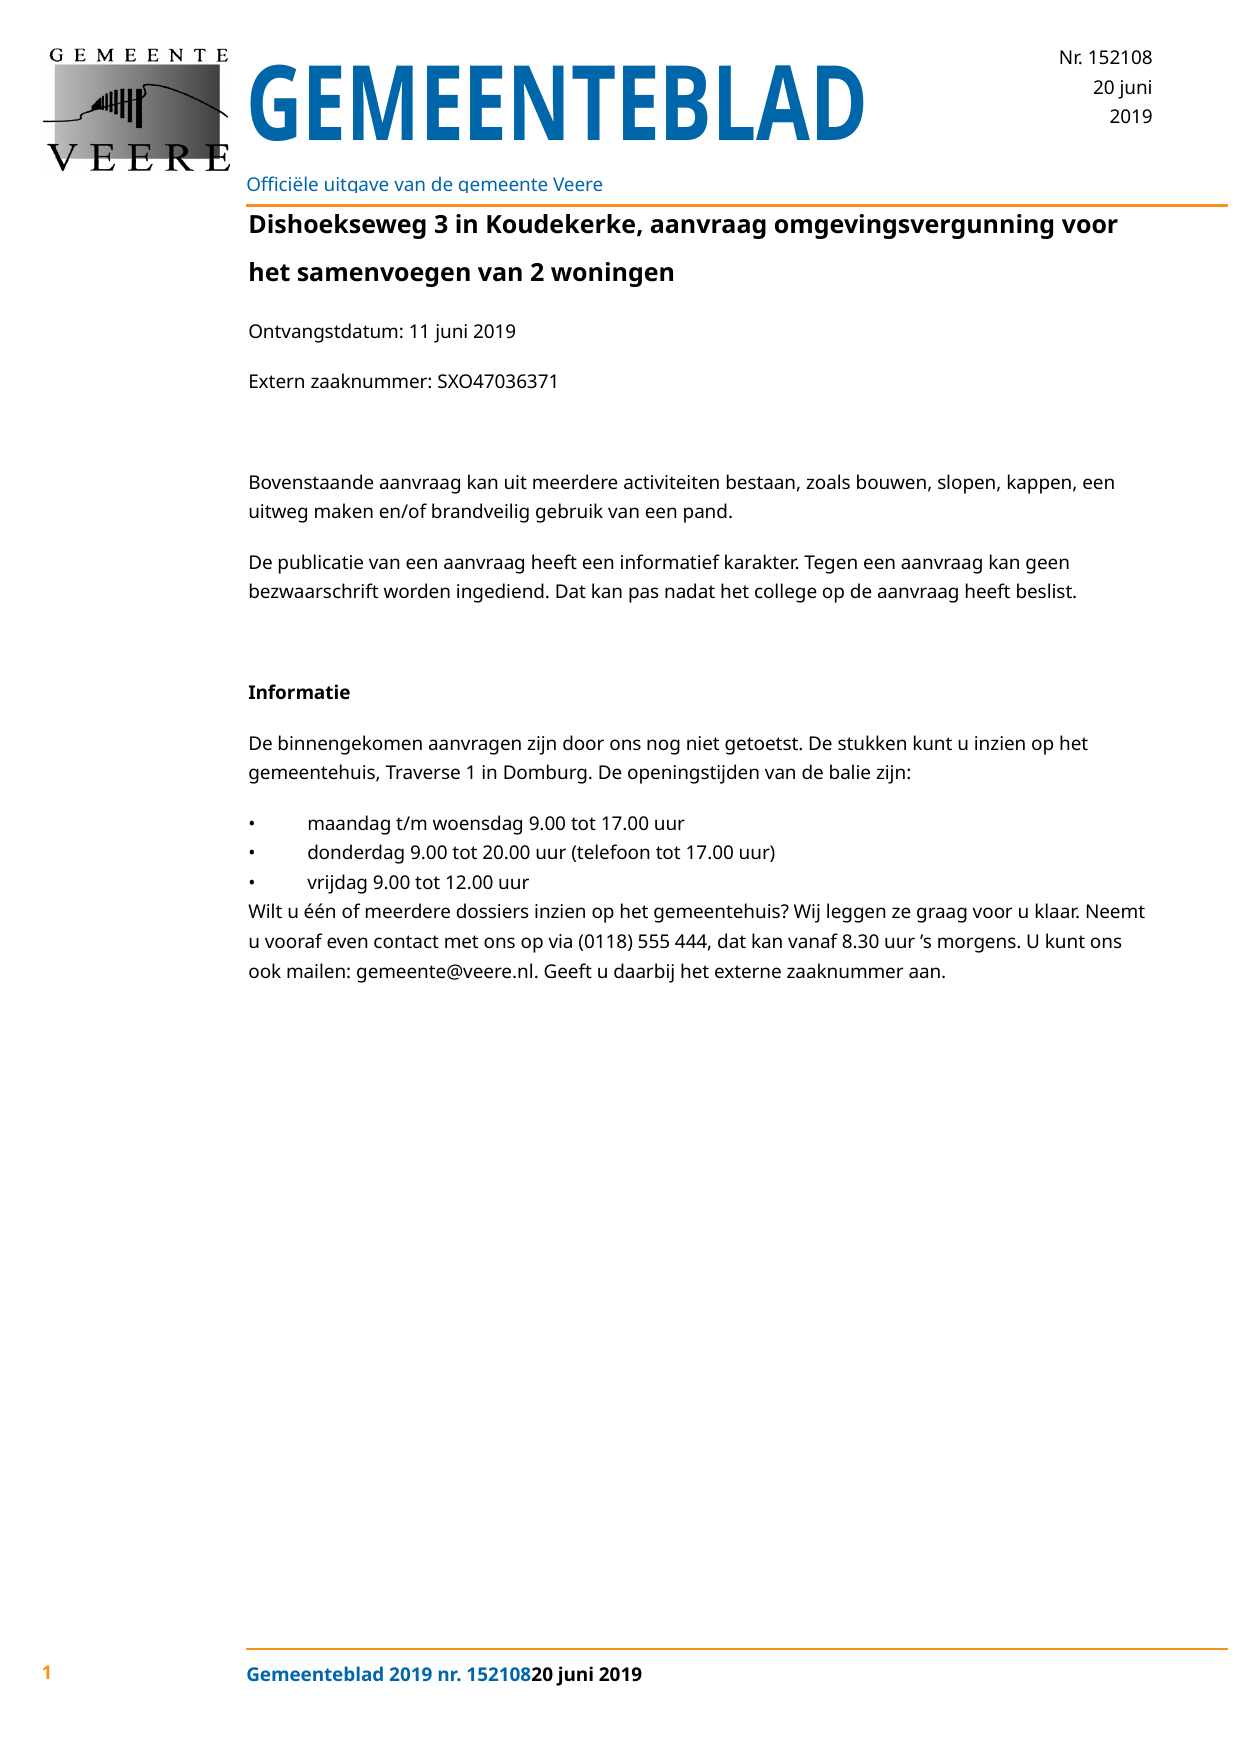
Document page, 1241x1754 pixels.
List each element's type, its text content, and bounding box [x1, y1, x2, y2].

picture [41, 47, 231, 172]
list maandag t/m woensdag 9.00 tot 17.00 uur [248, 810, 1152, 836]
text De binnengekomen aanvragen zijn door ons nog niet getoetst. De stukken kunt u inzien op het gemeentehuis, Traverse 1 in Domburg. De openingstijden van de balie zijn: [248, 730, 1152, 785]
text Ontvangstdatum: 11 juni 2019 [248, 318, 1152, 344]
list vrijdag 9.00 tot 12.00 uur [248, 869, 1152, 895]
list donderdag 9.00 tot 20.00 uur (telefoon tot 17.00 uur) [248, 839, 1152, 865]
text Extern zaaknummer: SXO47036371 [248, 368, 1152, 394]
text Wilt u één of meerdere dossiers inzien op het gemeentehuis? Wij leggen ze graag voor u klaar. Neemt u vooraf even contact met ons op via (0118) 555 444, dat kan vanaf 8.30 uur ’s morgens. U kunt ons ook mailen: gemeente@veere.nl. Geeft u daarbij het externe zaaknummer aan. [248, 899, 1152, 984]
text Dishoekseweg 3 in Koudekerke, aanvraag omgevingsvergunning voor het samenvoegen van 2 woningen [248, 207, 1152, 288]
text De publicatie van een aanvraag heeft een informatief karakter. Tegen een aanvraag kan geen bezwaarschrift worden ingediend. Dat kan pas nadat het college op de aanvraag heeft beslist. [248, 549, 1152, 604]
text Bovenstaande aanvraag kan uit meerdere activiteiten bestaan, zoals bouwen, slopen, kappen, een uitweg maken en/of brandveilig gebruik van een pand. [248, 469, 1152, 524]
text Informatie [248, 679, 1152, 705]
